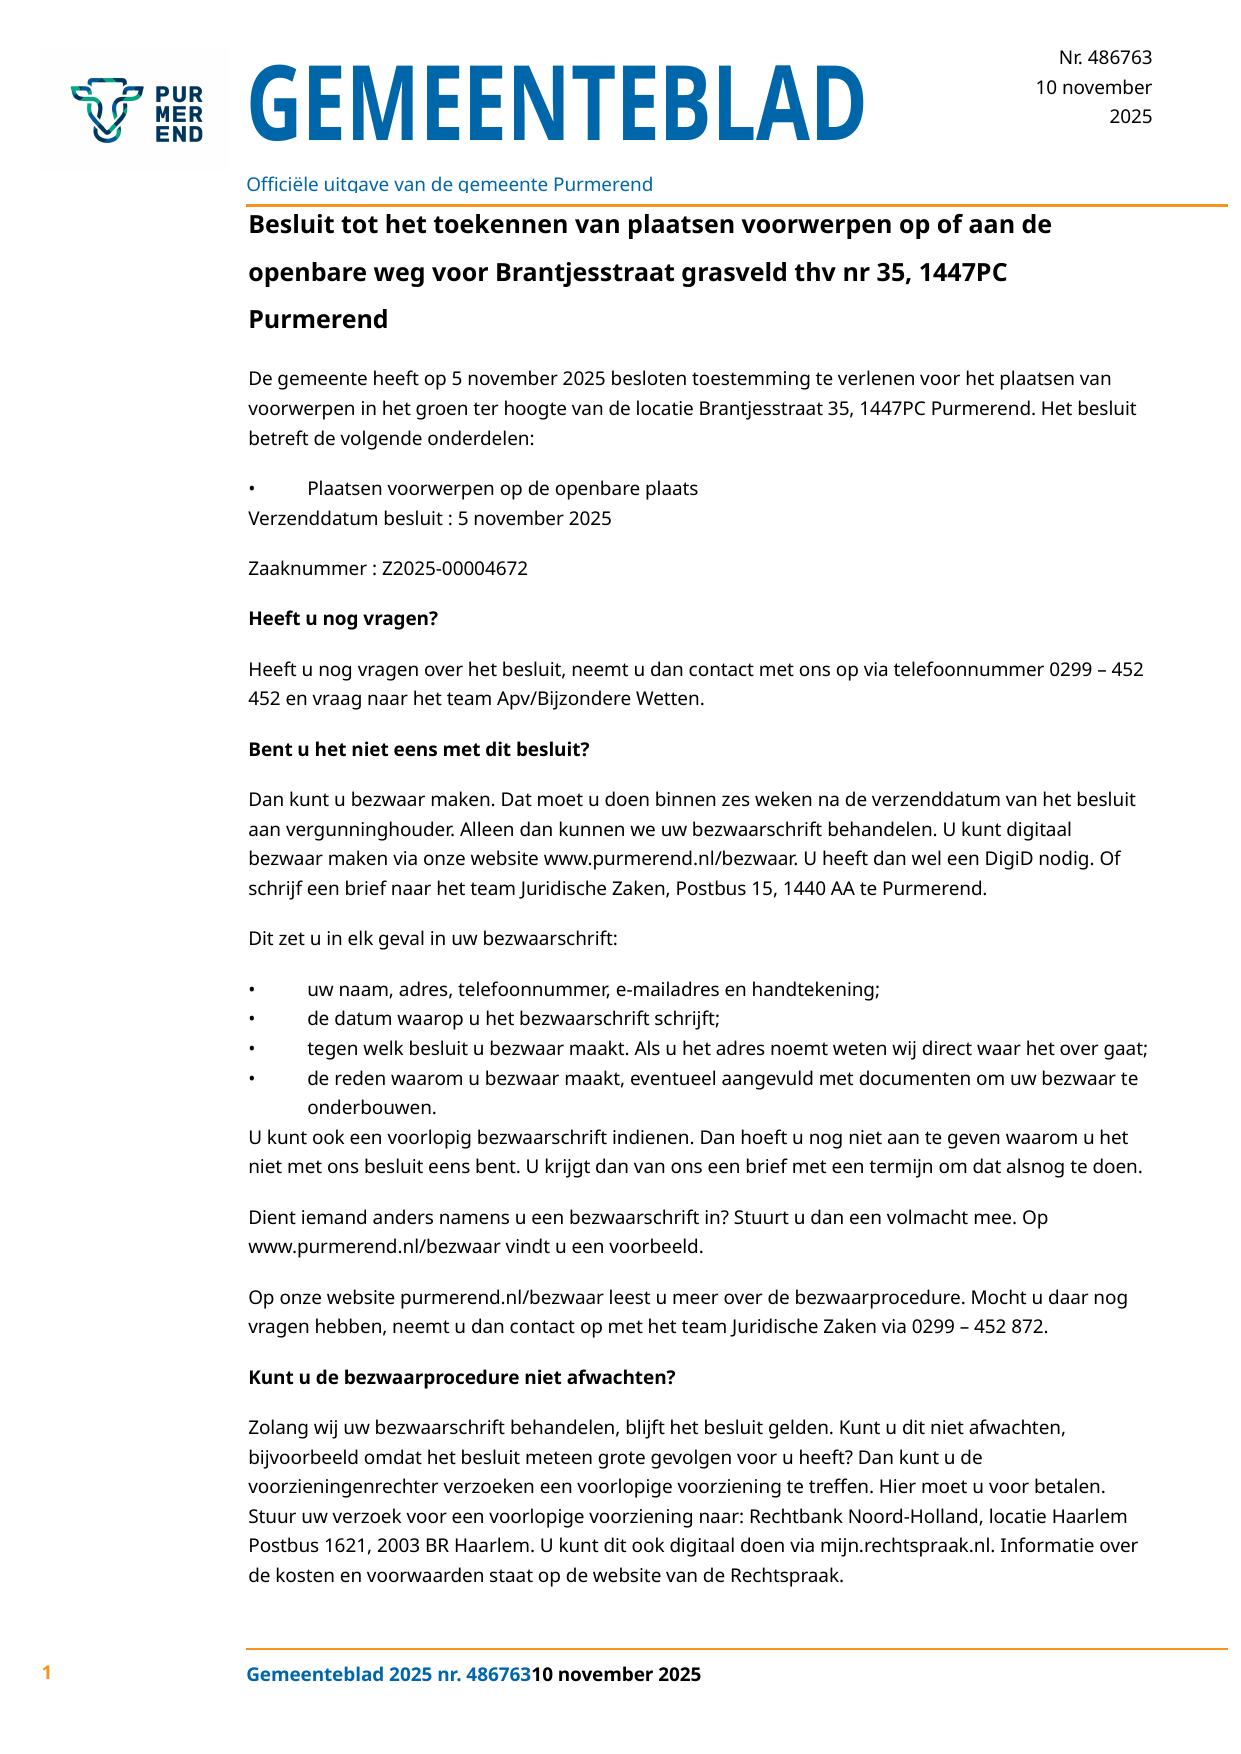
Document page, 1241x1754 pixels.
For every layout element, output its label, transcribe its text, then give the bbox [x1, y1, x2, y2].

list de datum waarop u het bezwaarschrift schrijft; [248, 1006, 1152, 1031]
list Plaatsen voorwerpen op de openbare plaats [248, 475, 1152, 501]
list uw naam, adres, telefoonnummer, e-mailadres en handtekening; [248, 976, 1152, 1002]
text Heeft u nog vragen over het besluit, neemt u dan contact met ons op via telefoonnummer 0299 – 452 452 en vraag naar het team Apv/Bijzondere Wetten. [248, 656, 1152, 711]
text Verzenddatum besluit : 5 november 2025 [248, 505, 1152, 530]
text U kunt ook een voorlopig bezwaarschrift indienen. Dan hoeft u nog niet aan te geven waarom u het niet met ons besluit eens bent. U krijgt dan van ons een brief met een termijn om dat alsnog te doen. [248, 1124, 1152, 1179]
text Dient iemand anders namens u een bezwaarschrift in? Stuurt u dan een volmacht mee. Op www.purmerend.nl/bezwaar vindt u een voorbeeld. [248, 1204, 1152, 1259]
text Dan kunt u bezwaar maken. Dat moet u doen binnen zes weken na de verzenddatum van het besluit aan vergunninghouder. Alleen dan kunnen we uw bezwaarschrift behandelen. U kunt digitaal bezwaar maken via onze website www.purmerend.nl/bezwaar. U heeft dan wel een DigiD nodig. Of schrijf een brief naar het team Juridische Zaken, Postbus 15, 1440 AA te Purmerend. [248, 786, 1152, 901]
text Kunt u de bezwaarprocedure niet afwachten? [248, 1364, 1152, 1389]
text Zaaknummer : Z2025-00004672 [248, 555, 1152, 581]
list de reden waarom u bezwaar maakt, eventueel aangevuld met documenten om uw bezwaar te onderbouwen. [248, 1065, 1152, 1120]
text Besluit tot het toekennen van plaatsen voorwerpen op of aan de openbare weg voor Brantjesstraat grasveld thv nr 35, 1447PC Purmerend [248, 207, 1152, 336]
text Dit zet u in elk geval in uw bezwaarschrift: [248, 926, 1152, 951]
text Bent u het niet eens met dit besluit? [248, 736, 1152, 762]
text Heeft u nog vragen? [248, 606, 1152, 631]
text De gemeente heeft op 5 november 2025 besloten toestemming te verlenen voor het plaatsen van voorwerpen in het groen ter hoogte van de locatie Brantjesstraat 35, 1447PC Purmerend. Het besluit betreft de volgende onderdelen: [248, 366, 1152, 450]
list tegen welk besluit u bezwaar maakt. Als u het adres noemt weten wij direct waar het over gaat; [248, 1035, 1152, 1061]
picture [41, 47, 231, 172]
text Zolang wij uw bezwaarschrift behandelen, blijft het besluit gelden. Kunt u dit niet afwachten, bijvoorbeeld omdat het besluit meteen grote gevolgen voor u heeft? Dan kunt u de voorzieningenrechter verzoeken een voorlopige voorziening te treffen. Hier moet u voor betalen. Stuur uw verzoek voor een voorlopige voorziening naar: Rechtbank Noord-Holland, locatie Haarlem Postbus 1621, 2003 BR Haarlem. U kunt dit ook digitaal doen via mijn.rechtspraak.nl. Informatie over de kosten en voorwaarden staat op de website van de Rechtspraak. [248, 1414, 1152, 1588]
text Op onze website purmerend.nl/bezwaar leest u meer over de bezwaarprocedure. Mocht u daar nog vragen hebben, neemt u dan contact op met het team Juridische Zaken via 0299 – 452 872. [248, 1284, 1152, 1339]
